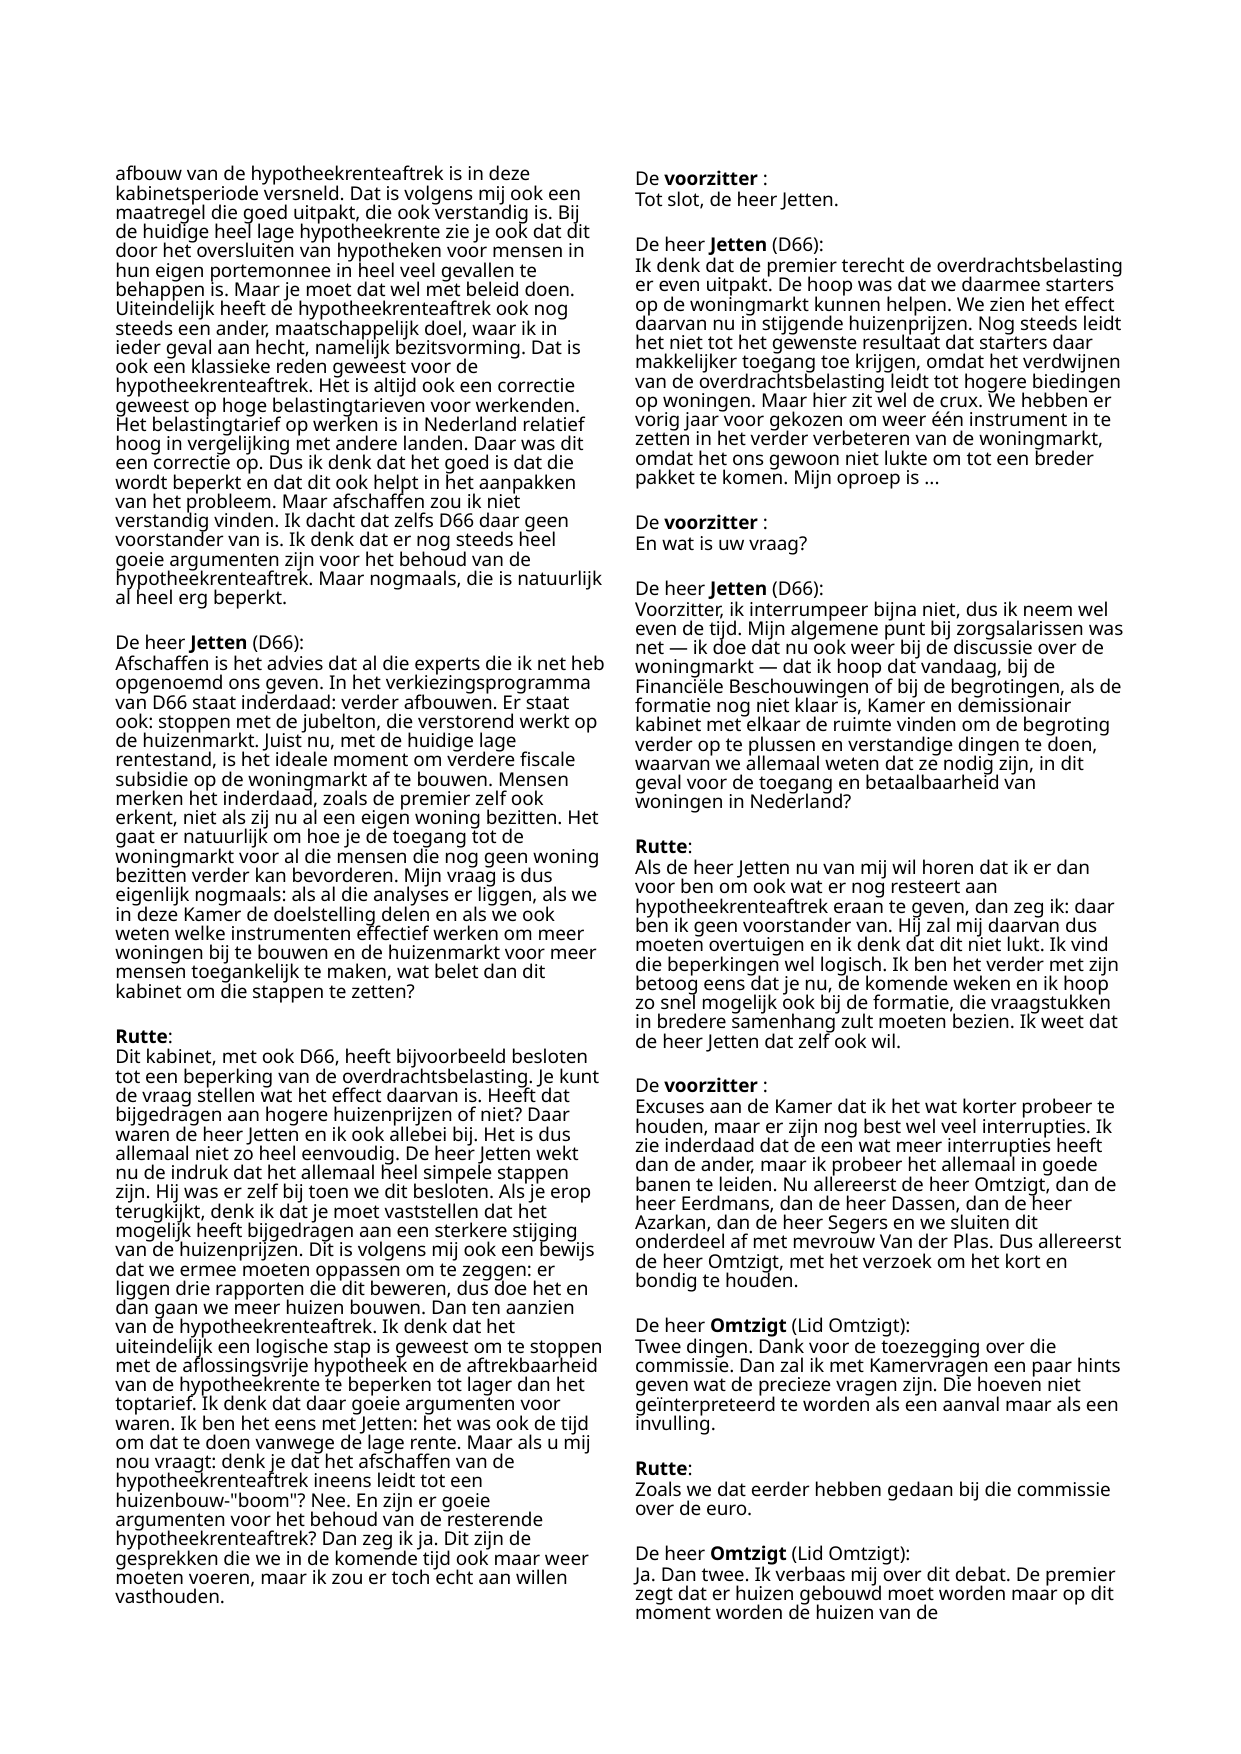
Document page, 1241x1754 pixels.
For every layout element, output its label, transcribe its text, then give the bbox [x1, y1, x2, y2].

text afbouw van de hypotheekrenteaftrek is in deze kabinetsperiode versneld. Dat is volgens mij ook een maatregel die goed uitpakt, die ook verstandig is. Bij de huidige heel lage hypotheekrente zie je ook dat dit door het oversluiten van hypotheken voor mensen in hun eigen portemonnee in heel veel gevallen te behappen is. Maar je moet dat wel met beleid doen. Uiteindelijk heeft de hypotheekrenteaftrek ook nog steeds een ander, maatschappelijk doel, waar ik in ieder geval aan hecht, namelijk bezitsvorming. Dat is ook een klassieke reden geweest voor de hypotheekrenteaftrek. Het is altijd ook een correctie geweest op hoge belastingtarieven voor werkenden. Het belastingtarief op werken is in Nederland relatief hoog in vergelijking met andere landen. Daar was dit een correctie op. Dus ik denk dat het goed is dat die wordt beperkt en dat dit ook helpt in het aanpakken van het probleem. Maar afschaffen zou ik niet verstandig vinden. Ik dacht dat zelfs D66 daar geen voorstander van is. Ik denk dat er nog steeds heel goeie argumenten zijn voor het behoud van de hypotheekrenteaftrek. Maar nogmaals, die is natuurlijk al heel erg beperkt. [115, 165, 605, 608]
text En wat is uw vraag? [635, 535, 1125, 554]
text Voorzitter, ik interrumpeer bijna niet, dus ik neem wel even de tijd. Mijn algemene punt bij zorgsalarissen was net — ik doe dat nu ook weer bij de discussie over de woningmarkt — dat ik hoop dat vandaag, bij de Financiële Beschouwingen of bij de begrotingen, als de formatie nog niet klaar is, Kamer en demissionair kabinet met elkaar de ruimte vinden om de begroting verder op te plussen en verstandige dingen te doen, waarvan we allemaal weten dat ze nodig zijn, in dit geval voor de toegang en betaalbaarheid van woningen in Nederland? [635, 601, 1125, 813]
text De voorzitter : [635, 165, 1125, 191]
text De heer Jetten (D66): [635, 575, 1125, 601]
text Twee dingen. Dank voor de toezegging over die commissie. Dan zal ik met Kamervragen een paar hints geven wat de precieze vragen zijn. Die hoeven niet geïnterpreteerd te worden als een aanval maar als een invulling. [635, 1338, 1125, 1434]
text Tot slot, de heer Jetten. [635, 191, 1125, 210]
text Ja. Dan twee. Ik verbaas mij over dit debat. De premier zegt dat er huizen gebouwd moet worden maar op dit moment worden de huizen van de [635, 1566, 1125, 1623]
text Als de heer Jetten nu van mij wil horen dat ik er dan voor ben om ook wat er nog resteert aan hypotheekrenteaftrek eraan te geven, dan zeg ik: daar ben ik geen voorstander van. Hij zal mij daarvan dus moeten overtuigen en ik denk dat dit niet lukt. Ik vind die beperkingen wel logisch. Ik ben het verder met zijn betoog eens dat je nu, de komende weken en ik hoop zo snel mogelijk ook bij de formatie, die vraagstukken in bredere samenhang zult moeten bezien. Ik weet dat de heer Jetten dat zelf ook wil. [635, 859, 1125, 1052]
text Ik denk dat de premier terecht de overdrachtsbelasting er even uitpakt. De hoop was dat we daarmee starters op de woningmarkt kunnen helpen. We zien het effect daarvan nu in stijgende huizenprijzen. Nog steeds leidt het niet tot het gewenste resultaat dat starters daar makkelijker toegang toe krijgen, omdat het verdwijnen van de overdrachtsbelasting leidt tot hogere biedingen op woningen. Maar hier zit wel de crux. We hebben er vorig jaar voor gekozen om weer één instrument in te zetten in het verder verbeteren van de woningmarkt, omdat het ons gewoon niet lukte om tot een breder pakket te komen. Mijn oproep is ... [635, 257, 1125, 488]
text Zoals we dat eerder hebben gedaan bij die commissie over de euro. [635, 1481, 1125, 1519]
text De heer Jetten (D66): [635, 231, 1125, 257]
text Rutte: [115, 1023, 605, 1048]
text De voorzitter : [635, 1073, 1125, 1098]
text De heer Jetten (D66): [115, 629, 605, 655]
text Dit kabinet, met ook D66, heeft bijvoorbeeld besloten tot een beperking van de overdrachtsbelasting. Je kunt de vraag stellen wat het effect daarvan is. Heeft dat bijgedragen aan hogere huizenprijzen of niet? Daar waren de heer Jetten en ik ook allebei bij. Het is dus allemaal niet zo heel eenvoudig. De heer Jetten wekt nu de indruk dat het allemaal heel simpele stappen zijn. Hij was er zelf bij toen we dit besloten. Als je erop terugkijkt, denk ik dat je moet vaststellen dat het mogelijk heeft bijgedragen aan een sterkere stijging van de huizenprijzen. Dit is volgens mij ook een bewijs dat we ermee moeten oppassen om te zeggen: er liggen drie rapporten die dit beweren, dus doe het en dan gaan we meer huizen bouwen. Dan ten aanzien van de hypotheekrenteaftrek. Ik denk dat het uiteindelijk een logische stap is geweest om te stoppen met de aflossingsvrije hypotheek en de aftrekbaarheid van de hypotheekrente te beperken tot lager dan het toptarief. Ik denk dat daar goeie argumenten voor waren. Ik ben het eens met Jetten: het was ook de tijd om dat te doen vanwege de lage rente. Maar als u mij nou vraagt: denk je dat het afschaffen van de hypotheekrenteaftrek ineens leidt tot een huizenbouw-"boom"? Nee. En zijn er goeie argumenten voor het behoud van de resterende hypotheekrenteaftrek? Dan zeg ik ja. Dit zijn de gesprekken die we in de komende tijd ook maar weer moeten voeren, maar ik zou er toch echt aan willen vasthouden. [115, 1048, 605, 1607]
text Excuses aan de Kamer dat ik het wat korter probeer te houden, maar er zijn nog best wel veel interrupties. Ik zie inderdaad dat de een wat meer interrupties heeft dan de ander, maar ik probeer het allemaal in goede banen te leiden. Nu allereerst de heer Omtzigt, dan de heer Eerdmans, dan de heer Dassen, dan de heer Azarkan, dan de heer Segers en we sluiten dit onderdeel af met mevrouw Van der Plas. Dus allereerst de heer Omtzigt, met het verzoek om het kort en bondig te houden. [635, 1098, 1125, 1291]
text De heer Omtzigt (Lid Omtzigt): [635, 1312, 1125, 1338]
text De heer Omtzigt (Lid Omtzigt): [635, 1540, 1125, 1566]
text Rutte: [635, 833, 1125, 859]
text Rutte: [635, 1455, 1125, 1481]
text Afschaffen is het advies dat al die experts die ik net heb opgenoemd ons geven. In het verkiezingsprogramma van D66 staat inderdaad: verder afbouwen. Er staat ook: stoppen met de jubelton, die verstorend werkt op de huizenmarkt. Juist nu, met de huidige lage rentestand, is het ideale moment om verdere fiscale subsidie op de woningmarkt af te bouwen. Mensen merken het inderdaad, zoals de premier zelf ook erkent, niet als zij nu al een eigen woning bezitten. Het gaat er natuurlijk om hoe je de toegang tot de woningmarkt voor al die mensen die nog geen woning bezitten verder kan bevorderen. Mijn vraag is dus eigenlijk nogmaals: als al die analyses er liggen, als we in deze Kamer de doelstelling delen en als we ook weten welke instrumenten effectief werken om meer woningen bij te bouwen en de huizenmarkt voor meer mensen toegankelijk te maken, wat belet dan dit kabinet om die stappen te zetten? [115, 655, 605, 1002]
text De voorzitter : [635, 509, 1125, 535]
